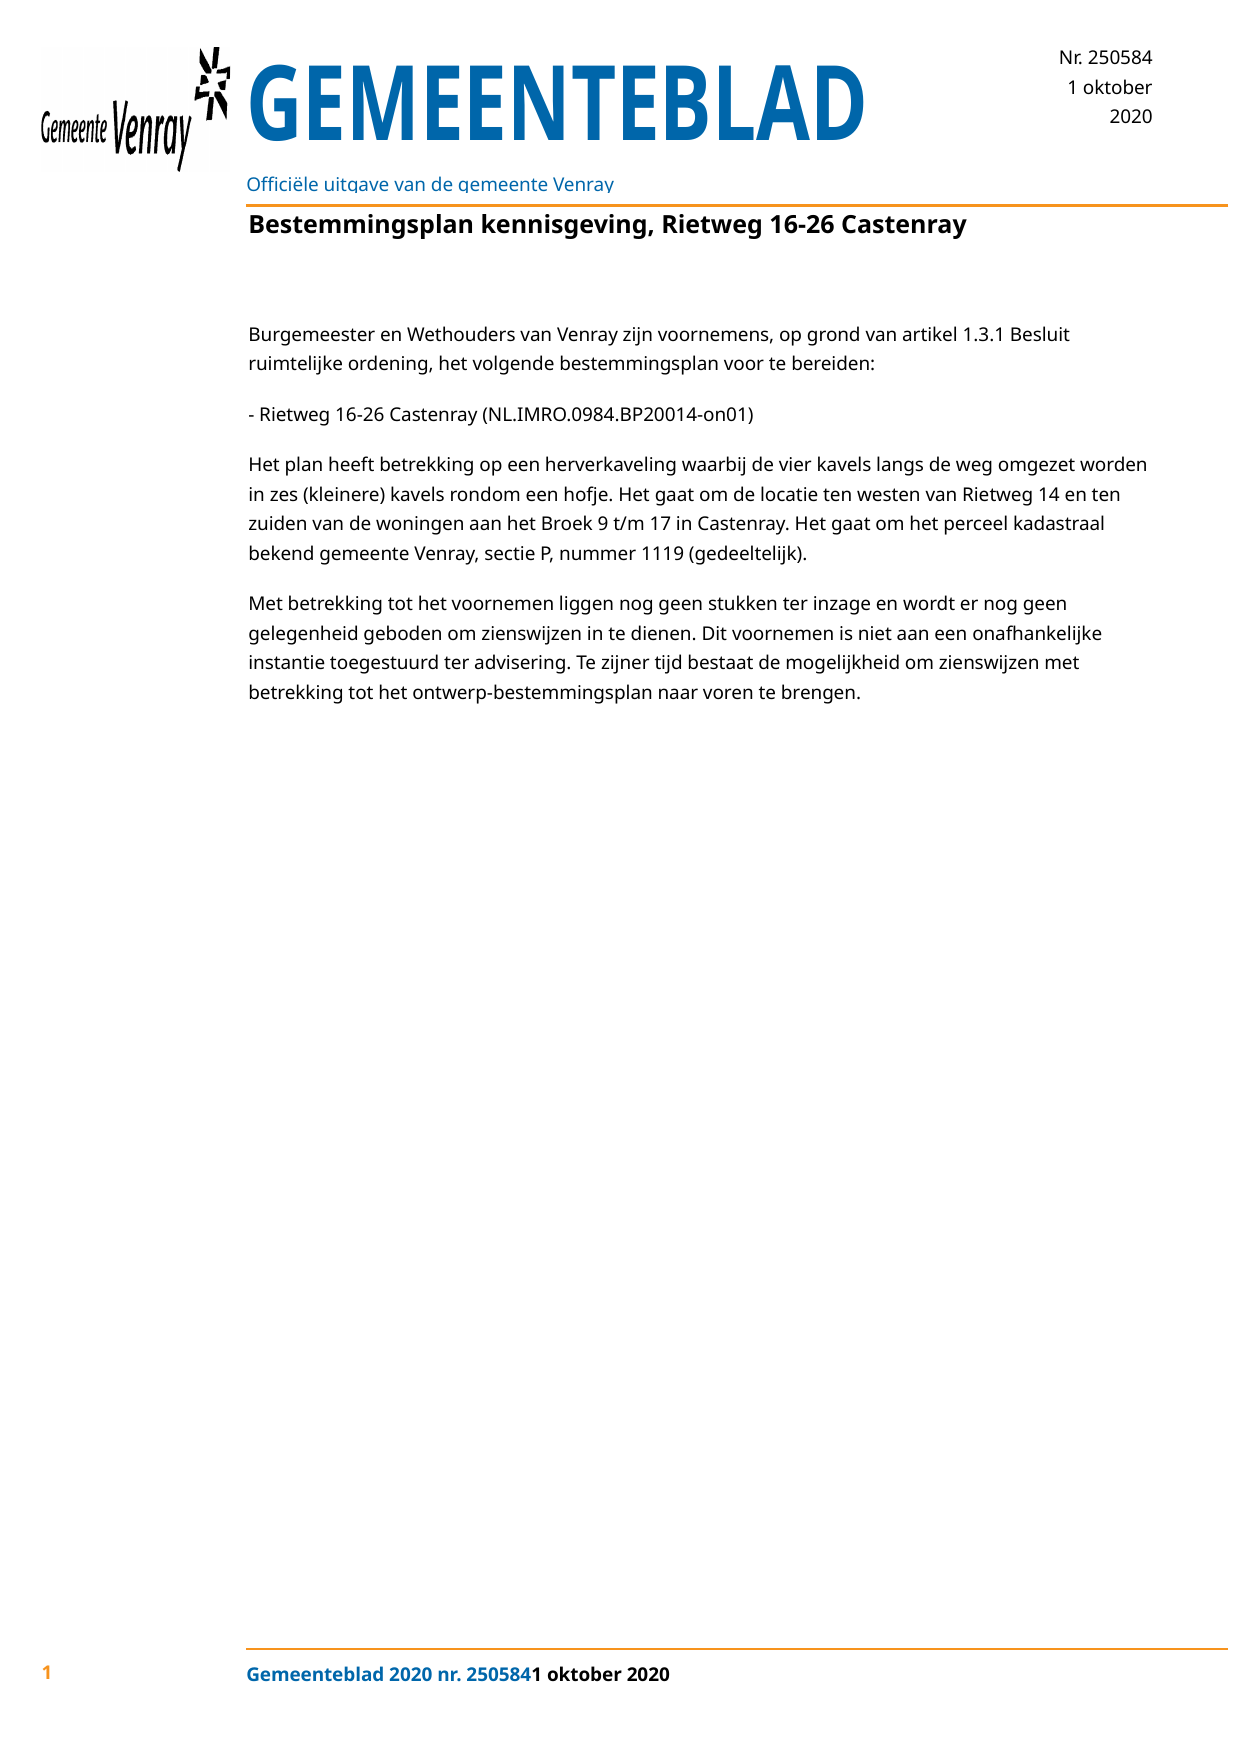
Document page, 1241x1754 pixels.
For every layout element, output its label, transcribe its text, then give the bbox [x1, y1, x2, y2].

picture [41, 47, 231, 172]
text Het plan heeft betrekking op een herverkaveling waarbij de vier kavels langs de weg omgezet worden in zes (kleinere) kavels rondom een hofje. Het gaat om de locatie ten westen van Rietweg 14 en ten zuiden van de woningen aan het Broek 9 t/m 17 in Castenray. Het gaat om het perceel kadastraal bekend gemeente Venray, sectie P, nummer 1119 (gedeeltelijk). [248, 451, 1152, 566]
text - Rietweg 16-26 Castenray (NL.IMRO.0984.BP20014-on01) [248, 401, 1152, 426]
text Met betrekking tot het voornemen liggen nog geen stukken ter inzage en wordt er nog geen gelegenheid geboden om zienswijzen in te dienen. Dit voornemen is niet aan een onafhankelijke instantie toegestuurd ter advisering. Te zijner tijd bestaat de mogelijkheid om zienswijzen met betrekking tot het ontwerp-bestemmingsplan naar voren te brengen. [248, 590, 1152, 705]
text Bestemmingsplan kennisgeving, Rietweg 16-26 Castenray [248, 207, 1152, 241]
text Burgemeester en Wethouders van Venray zijn voornemens, op grond van artikel 1.3.1 Besluit ruimtelijke ordening, het volgende bestemmingsplan voor te bereiden: [248, 321, 1152, 376]
